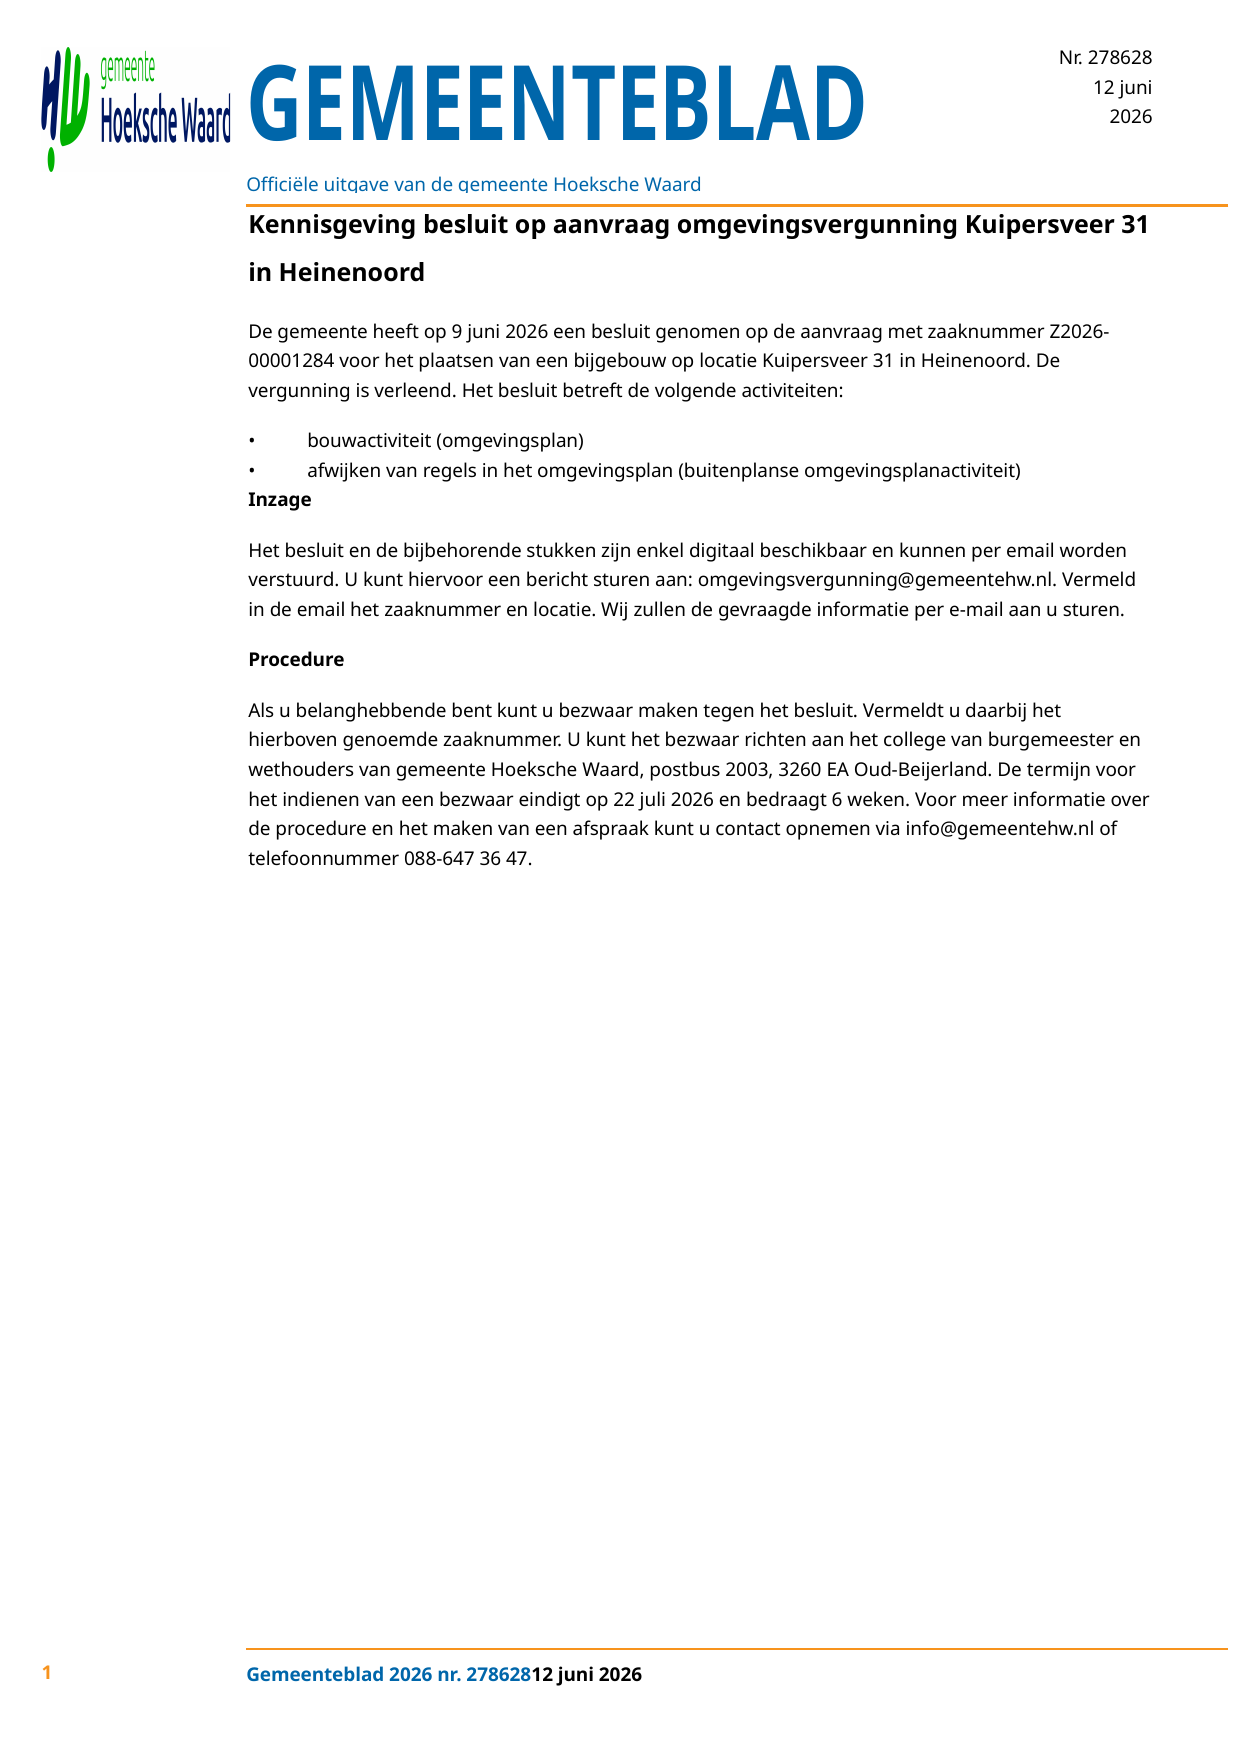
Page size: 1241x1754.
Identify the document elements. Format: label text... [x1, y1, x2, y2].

list bouwactiviteit (omgevingsplan) [248, 427, 1152, 453]
text De gemeente heeft op 9 juni 2026 een besluit genomen op de aanvraag met zaaknummer Z2026-00001284 voor het plaatsen van een bijgebouw op locatie Kuipersveer 31 in Heinenoord. De vergunning is verleend. Het besluit betreft de volgende activiteiten: [248, 318, 1152, 403]
text Inzage [248, 487, 1152, 512]
list afwijken van regels in het omgevingsplan (buitenplanse omgevingsplanactiviteit) [248, 457, 1152, 483]
text Procedure [248, 647, 1152, 672]
text Kennisgeving besluit op aanvraag omgevingsvergunning Kuipersveer 31 in Heinenoord [248, 207, 1152, 288]
text Het besluit en de bijbehorende stukken zijn enkel digitaal beschikbaar en kunnen per email worden verstuurd. U kunt hiervoor een bericht sturen aan: omgevingsvergunning@gemeentehw.nl. Vermeld in de email het zaaknummer en locatie. Wij zullen de gevraagde informatie per e-mail aan u sturen. [248, 537, 1152, 622]
text Als u belanghebbende bent kunt u bezwaar maken tegen het besluit. Vermeldt u daarbij het hierboven genoemde zaaknummer. U kunt het bezwaar richten aan het college van burgemeester en wethouders van gemeente Hoeksche Waard, postbus 2003, 3260 EA Oud-Beijerland. De termijn voor het indienen van een bezwaar eindigt op 22 juli 2026 en bedraagt 6 weken. Voor meer informatie over de procedure en het maken van een afspraak kunt u contact opnemen via info@gemeentehw.nl of telefoonnummer 088-647 36 47. [248, 697, 1152, 871]
picture [41, 47, 231, 172]
